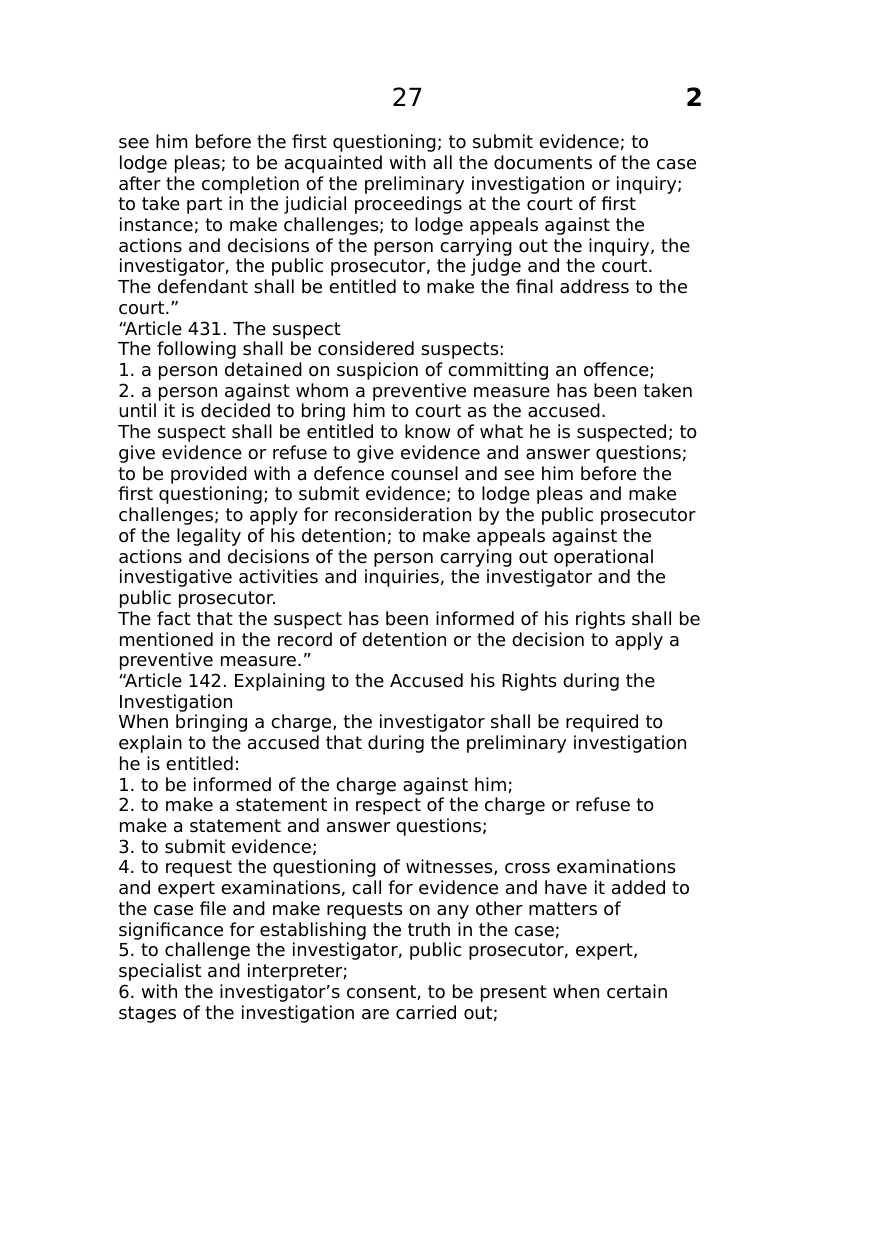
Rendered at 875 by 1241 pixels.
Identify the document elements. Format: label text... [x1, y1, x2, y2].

text When bringing a charge, the investigator shall be required to explain to the accused that during the preliminary investigation he is entitled: [118, 712, 703, 774]
text see him before the first questioning; to submit evidence; to lodge pleas; to be acquainted with all the documents of the case after the completion of the preliminary investigation or inquiry; to take part in the judicial proceedings at the court of first instance; to make challenges; to lodge appeals against the actions and decisions of the person carrying out the inquiry, the investigator, the public prosecutor, the judge and the court. [118, 132, 703, 277]
text “Article 431. The suspect [118, 318, 703, 339]
text The fact that the suspect has been informed of his rights shall be mentioned in the record of detention or the decision to apply a preventive measure.” [118, 609, 703, 671]
text The defendant shall be entitled to make the final address to the court.” [118, 277, 703, 318]
text “Article 142. Explaining to the Accused his Rights during the Investigation [118, 671, 703, 712]
text 5. to challenge the investigator, public prosecutor, expert, specialist and interpreter; [118, 940, 703, 982]
text The suspect shall be entitled to know of what he is suspected; to give evidence or refuse to give evidence and answer questions; to be provided with a defence counsel and see him before the first questioning; to submit evidence; to lodge pleas and make challenges; to apply for reconsideration by the public prosecutor of the legality of his detention; to make appeals against the actions and decisions of the person carrying out operational investigative activities and inquiries, the investigator and the public prosecutor. [118, 422, 703, 609]
text 1. a person detained on suspicion of committing an offence; [118, 360, 703, 381]
text 4. to request the questioning of witnesses, cross examinations and expert examinations, call for evidence and have it added to the case file and make requests on any other matters of significance for establishing the truth in the case; [118, 857, 703, 940]
text 1. to be informed of the charge against him; [118, 774, 703, 795]
text 3. to submit evidence; [118, 837, 703, 857]
text The following shall be considered suspects: [118, 339, 703, 360]
text 2. a person against whom a preventive measure has been taken until it is decided to bring him to court as the accused. [118, 381, 703, 422]
text 6. with the investigator’s consent, to be present when certain stages of the investigation are carried out; [118, 982, 703, 1023]
text 2. to make a statement in respect of the charge or refuse to make a statement and answer questions; [118, 795, 703, 837]
